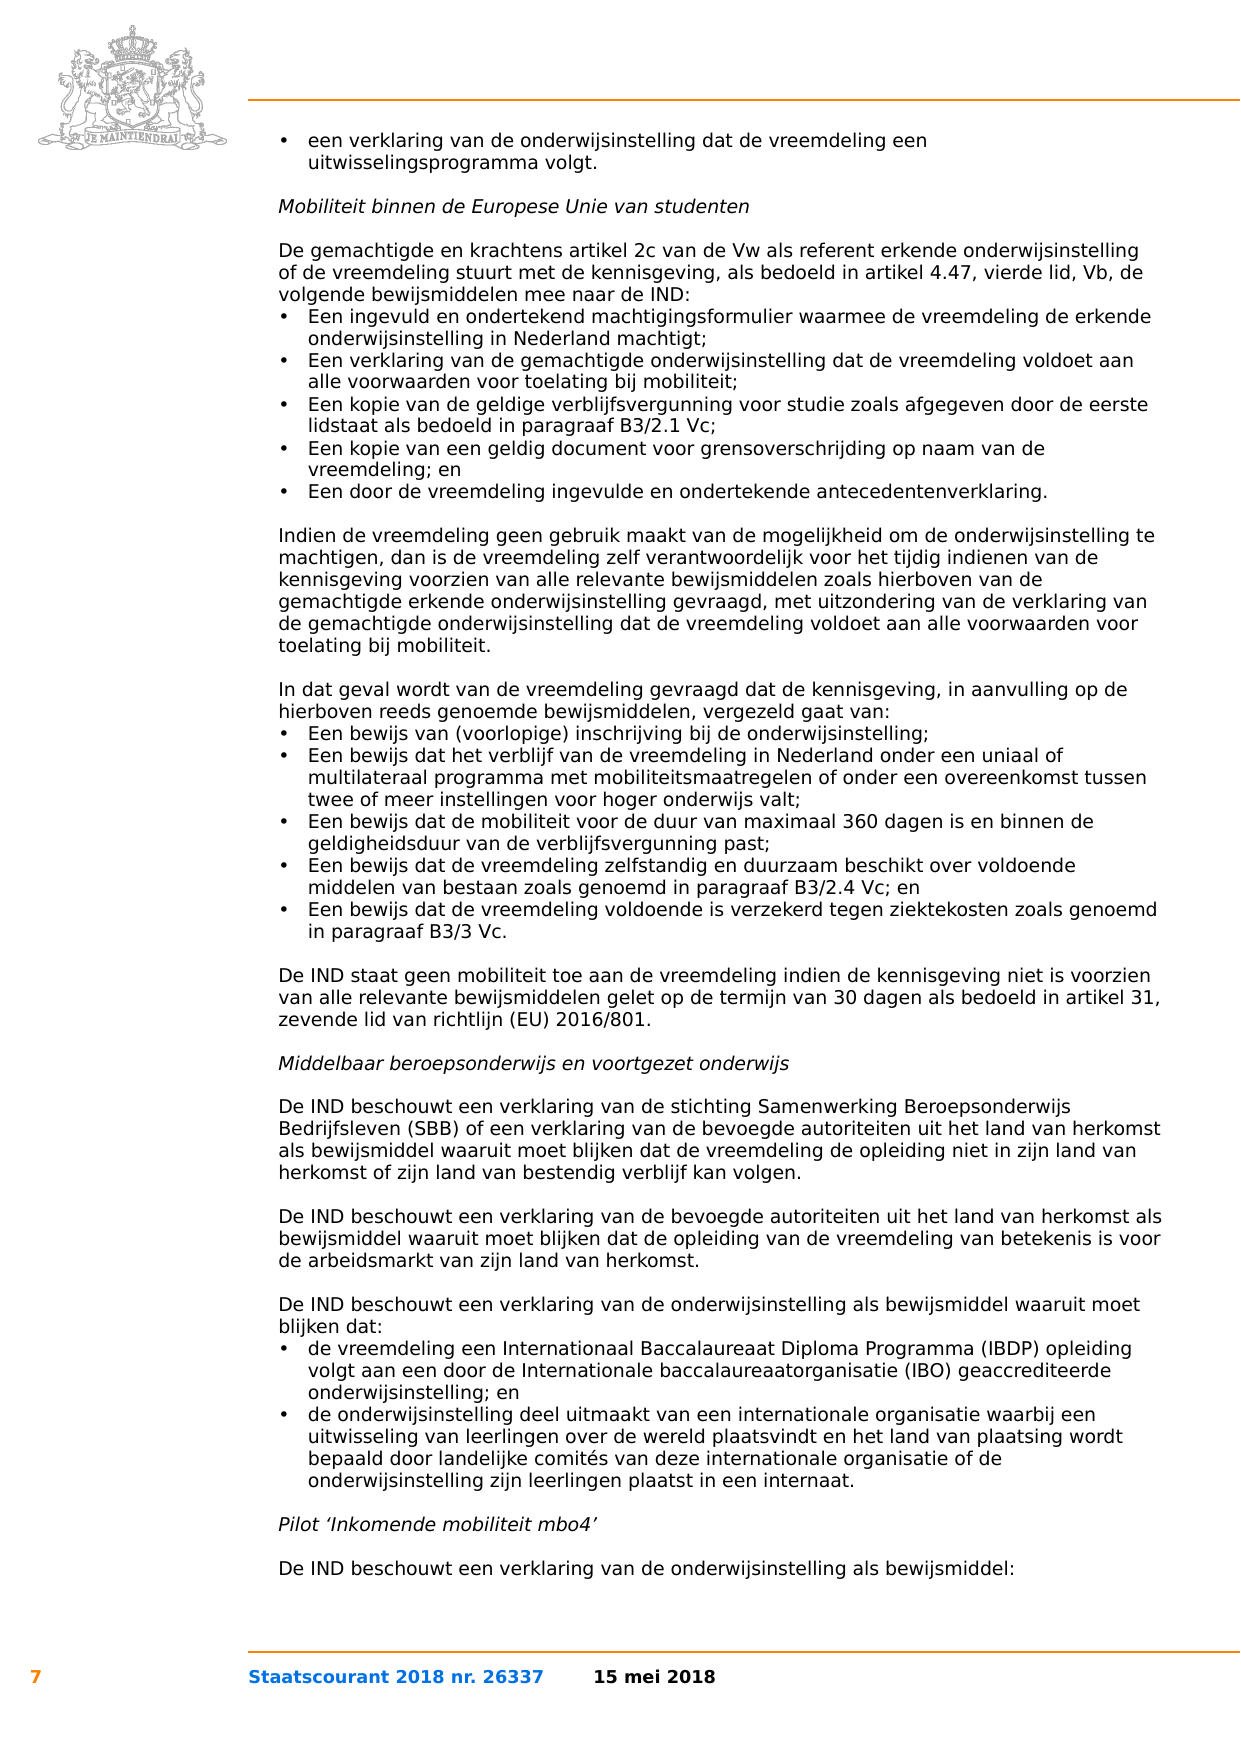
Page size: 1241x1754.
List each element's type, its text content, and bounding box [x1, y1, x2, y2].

subtitle Middelbaar beroepsonderwijs en voortgezet onderwijs [278, 1052, 1163, 1074]
subtitle Mobiliteit binnen de Europese Unie van studenten [278, 196, 1163, 218]
text • de onderwijsinstelling deel uitmaakt van een internationale organisatie waarbij een uitwisseling van leerlingen over de wereld plaatsvindt en het land van plaatsing wordt bepaald door landelijke comités van deze internationale organisatie of de onderwijsinstelling zijn leerlingen plaatst in een internaat. [278, 1404, 1163, 1492]
text • Een door de vreemdeling ingevulde en ondertekende antecedentenverklaring. [278, 481, 1163, 503]
text De IND staat geen mobiliteit toe aan de vreemdeling indien de kennisgeving niet is voorzien van alle relevante bewijsmiddelen gelet op de termijn van 30 dagen als bedoeld in artikel 31, zevende lid van richtlijn (EU) 2016/801. [278, 964, 1163, 1031]
text De IND beschouwt een verklaring van de stichting Samenwerking Beroepsonderwijs Bedrijfsleven (SBB) of een verklaring van de bevoegde autoriteiten uit het land van herkomst als bewijsmiddel waaruit moet blijken dat de vreemdeling de opleiding niet in zijn land van herkomst of zijn land van bestendig verblijf kan volgen. [278, 1096, 1163, 1184]
text • Een kopie van een geldig document voor grensoverschrijding op naam van de vreemdeling; en [278, 437, 1163, 481]
subtitle Pilot ‘Inkomende mobiliteit mbo4’ [278, 1513, 1163, 1536]
text De IND beschouwt een verklaring van de onderwijsinstelling als bewijsmiddel waaruit moet blijken dat: [278, 1294, 1163, 1338]
text De IND beschouwt een verklaring van de bevoegde autoriteiten uit het land van herkomst als bewijsmiddel waaruit moet blijken dat de opleiding van de vreemdeling van betekenis is voor de arbeidsmarkt van zijn land van herkomst. [278, 1206, 1163, 1272]
text • Een kopie van de geldige verblijfsvergunning voor studie zoals afgegeven door de eerste lidstaat als bedoeld in paragraaf B3/2.1 Vc; [278, 393, 1163, 437]
text • een verklaring van de onderwijsinstelling dat de vreemdeling een uitwisselingsprogramma volgt. [278, 130, 1163, 174]
text De gemachtigde en krachtens artikel 2c van de Vw als referent erkende onderwijsinstelling of de vreemdeling stuurt met de kennisgeving, als bedoeld in artikel 4.47, vierde lid, Vb, de volgende bewijsmiddelen mee naar de IND: [278, 239, 1163, 306]
text Indien de vreemdeling geen gebruik maakt van de mogelijkheid om de onderwijsinstelling te machtigen, dan is de vreemdeling zelf verantwoordelijk voor het tijdig indienen van de kennisgeving voorzien van alle relevante bewijsmiddelen zoals hierboven van de gemachtigde erkende onderwijsinstelling gevraagd, met uitzondering van de verklaring van de gemachtigde onderwijsinstelling dat de vreemdeling voldoet aan alle voorwaarden voor toelating bij mobiliteit. [278, 525, 1163, 657]
text • Een bewijs dat de vreemdeling voldoende is verzekerd tegen ziektekosten zoals genoemd in paragraaf B3/3 Vc. [278, 899, 1163, 943]
text • Een bewijs dat de vreemdeling zelfstandig en duurzaam beschikt over voldoende middelen van bestaan zoals genoemd in paragraaf B3/2.4 Vc; en [278, 855, 1163, 899]
text • Een bewijs van (voorlopige) inschrijving bij de onderwijsinstelling; [278, 723, 1163, 745]
text De IND beschouwt een verklaring van de onderwijsinstelling als bewijsmiddel: [278, 1557, 1163, 1579]
text • de vreemdeling een Internationaal Baccalaureaat Diploma Programma (IBDP) opleiding volgt aan een door de Internationale baccalaureaatorganisatie (IBO) geaccrediteerde onderwijsinstelling; en [278, 1338, 1163, 1404]
text • Een verklaring van de gemachtigde onderwijsinstelling dat de vreemdeling voldoet aan alle voorwaarden voor toelating bij mobiliteit; [278, 349, 1163, 393]
text • Een ingevuld en ondertekend machtigingsformulier waarmee de vreemdeling de erkende onderwijsinstelling in Nederland machtigt; [278, 306, 1163, 349]
text In dat geval wordt van de vreemdeling gevraagd dat de kennisgeving, in aanvulling op de hierboven reeds genoemde bewijsmiddelen, vergezeld gaat van: [278, 679, 1163, 723]
picture [38, 25, 227, 150]
text • Een bewijs dat het verblijf van de vreemdeling in Nederland onder een uniaal of multilateraal programma met mobiliteitsmaatregelen of onder een overeenkomst tussen twee of meer instellingen voor hoger onderwijs valt; [278, 745, 1163, 811]
text • Een bewijs dat de mobiliteit voor de duur van maximaal 360 dagen is en binnen de geldigheidsduur van de verblijfsvergunning past; [278, 811, 1163, 855]
